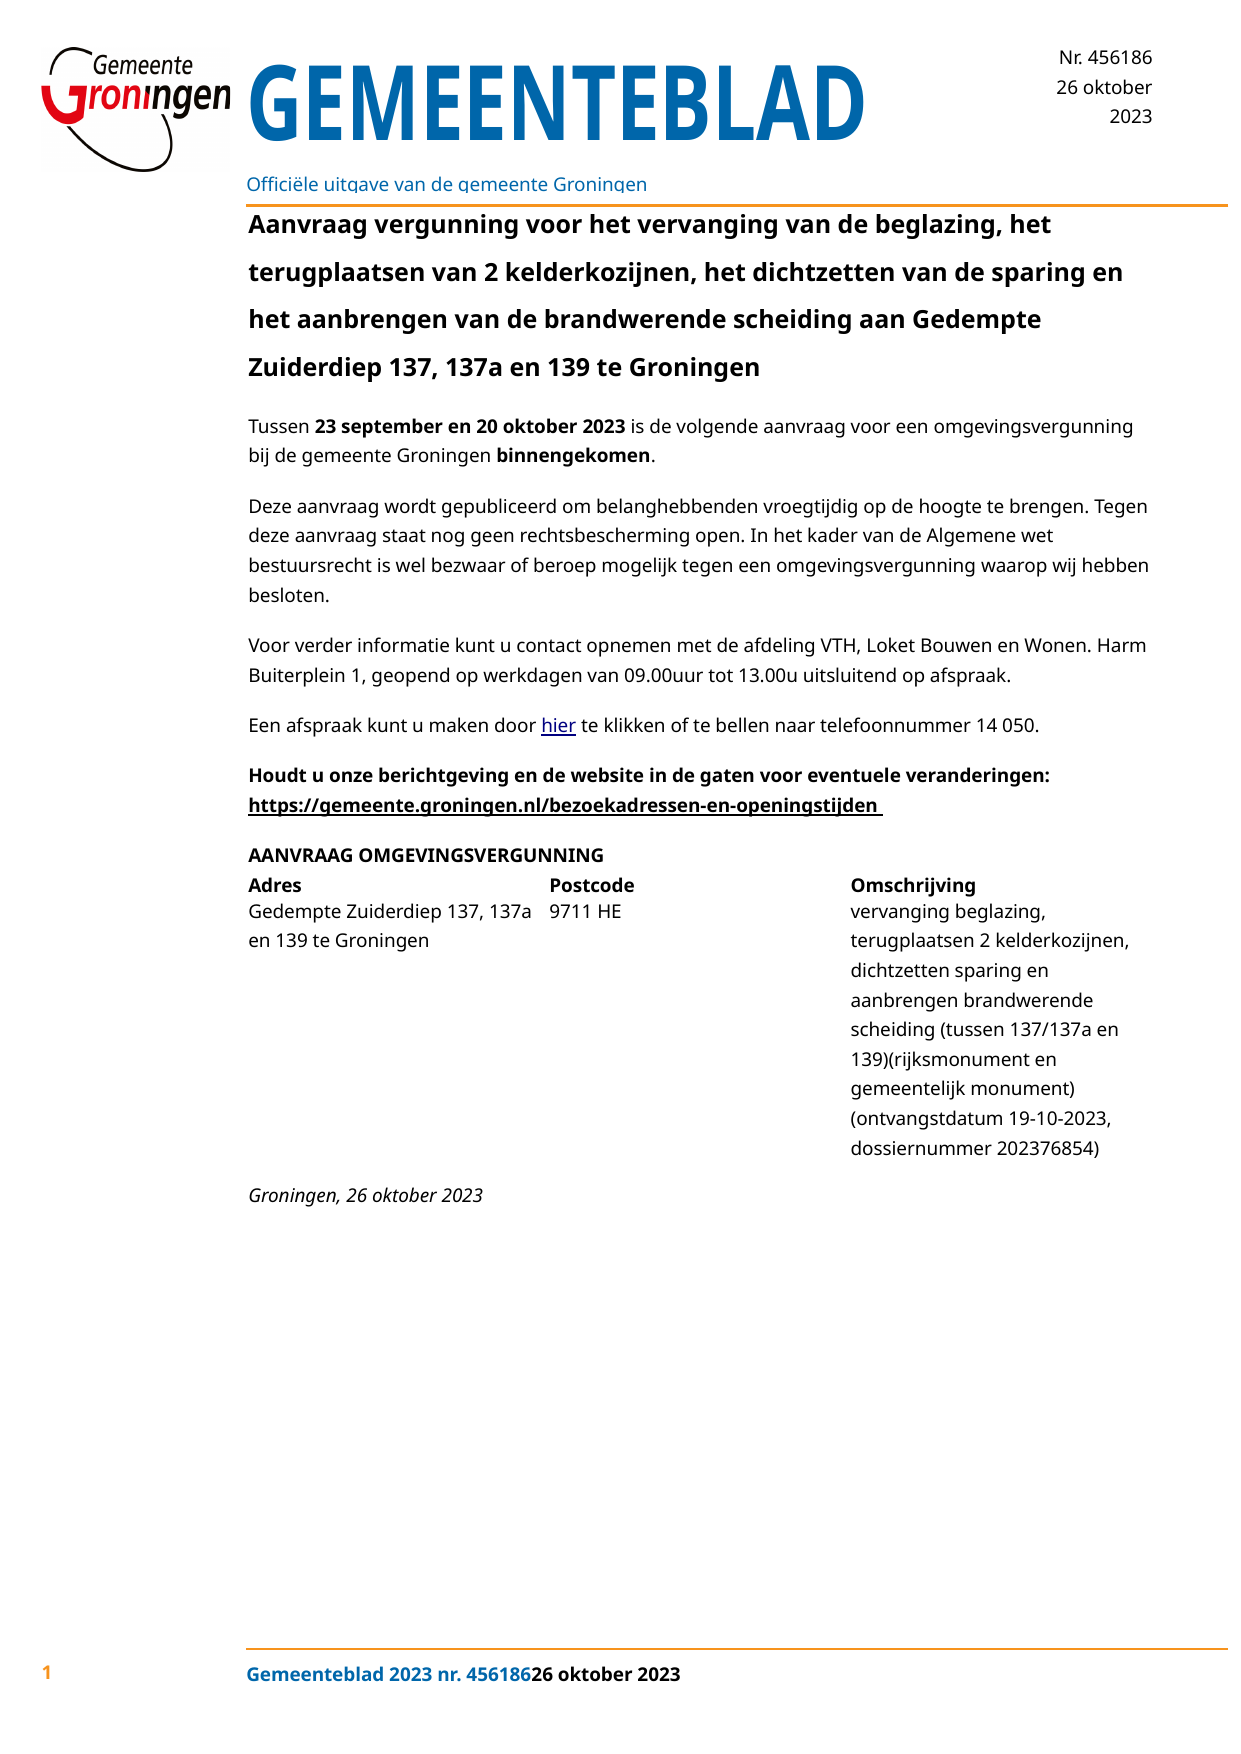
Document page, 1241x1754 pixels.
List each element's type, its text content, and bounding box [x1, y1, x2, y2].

picture [41, 47, 231, 172]
text Voor verder informatie kunt u contact opnemen met de afdeling VTH, Loket Bouwen en Wonen. Harm Buiterplein 1, geopend op werkdagen van 09.00uur tot 13.00u uitsluitend op afspraak. [248, 632, 1152, 688]
table_cell vervanging beglazing, terugplaatsen 2 kelderkozijnen, dichtzetten sparing en aanbrengen brandwerende scheiding (tussen 137/137a en 139)(rijksmonument en gemeentelijk monument) (ontvangstdatum 19-10-2023, dossiernummer 202376854) [850, 898, 1152, 1161]
text Aanvraag vergunning voor het vervanging van de beglazing, het terugplaatsen van 2 kelderkozijnen, het dichtzetten van de sparing en het aanbrengen van de brandwerende scheiding aan Gedempte Zuiderdiep 137, 137a en 139 te Groningen [248, 207, 1152, 384]
table_header Postcode [549, 873, 850, 898]
text Groningen, 26 oktober 2023 [248, 1182, 1152, 1208]
table_cell 9711 HE [549, 898, 850, 1161]
table_header Omschrijving [850, 873, 1152, 898]
table_header Adres [248, 873, 549, 898]
text Tussen 23 september en 20 oktober 2023 is de volgende aanvraag voor een omgevingsvergunning bij de gemeente Groningen binnengekomen. [248, 413, 1152, 468]
text Deze aanvraag wordt gepubliceerd om belanghebbenden vroegtijdig op de hoogte te brengen. Tegen deze aanvraag staat nog geen rechtsbescherming open. In het kader van de Algemene wet bestuursrecht is wel bezwaar of beroep mogelijk tegen een omgevingsvergunning waarop wij hebben besloten. [248, 493, 1152, 608]
text Houdt u onze berichtgeving en de website in de gaten voor eventuele veranderingen: https://gemeente.groningen.nl/bezoekadressen-en-openingstijden [248, 763, 1152, 818]
table_cell Gedempte Zuiderdiep 137, 137a en 139 te Groningen [248, 898, 549, 1161]
text AANVRAAG OMGEVINGSVERGUNNING [248, 843, 1152, 868]
text Een afspraak kunt u maken door hier te klikken of te bellen naar telefoonnummer 14 050. [248, 712, 1152, 738]
